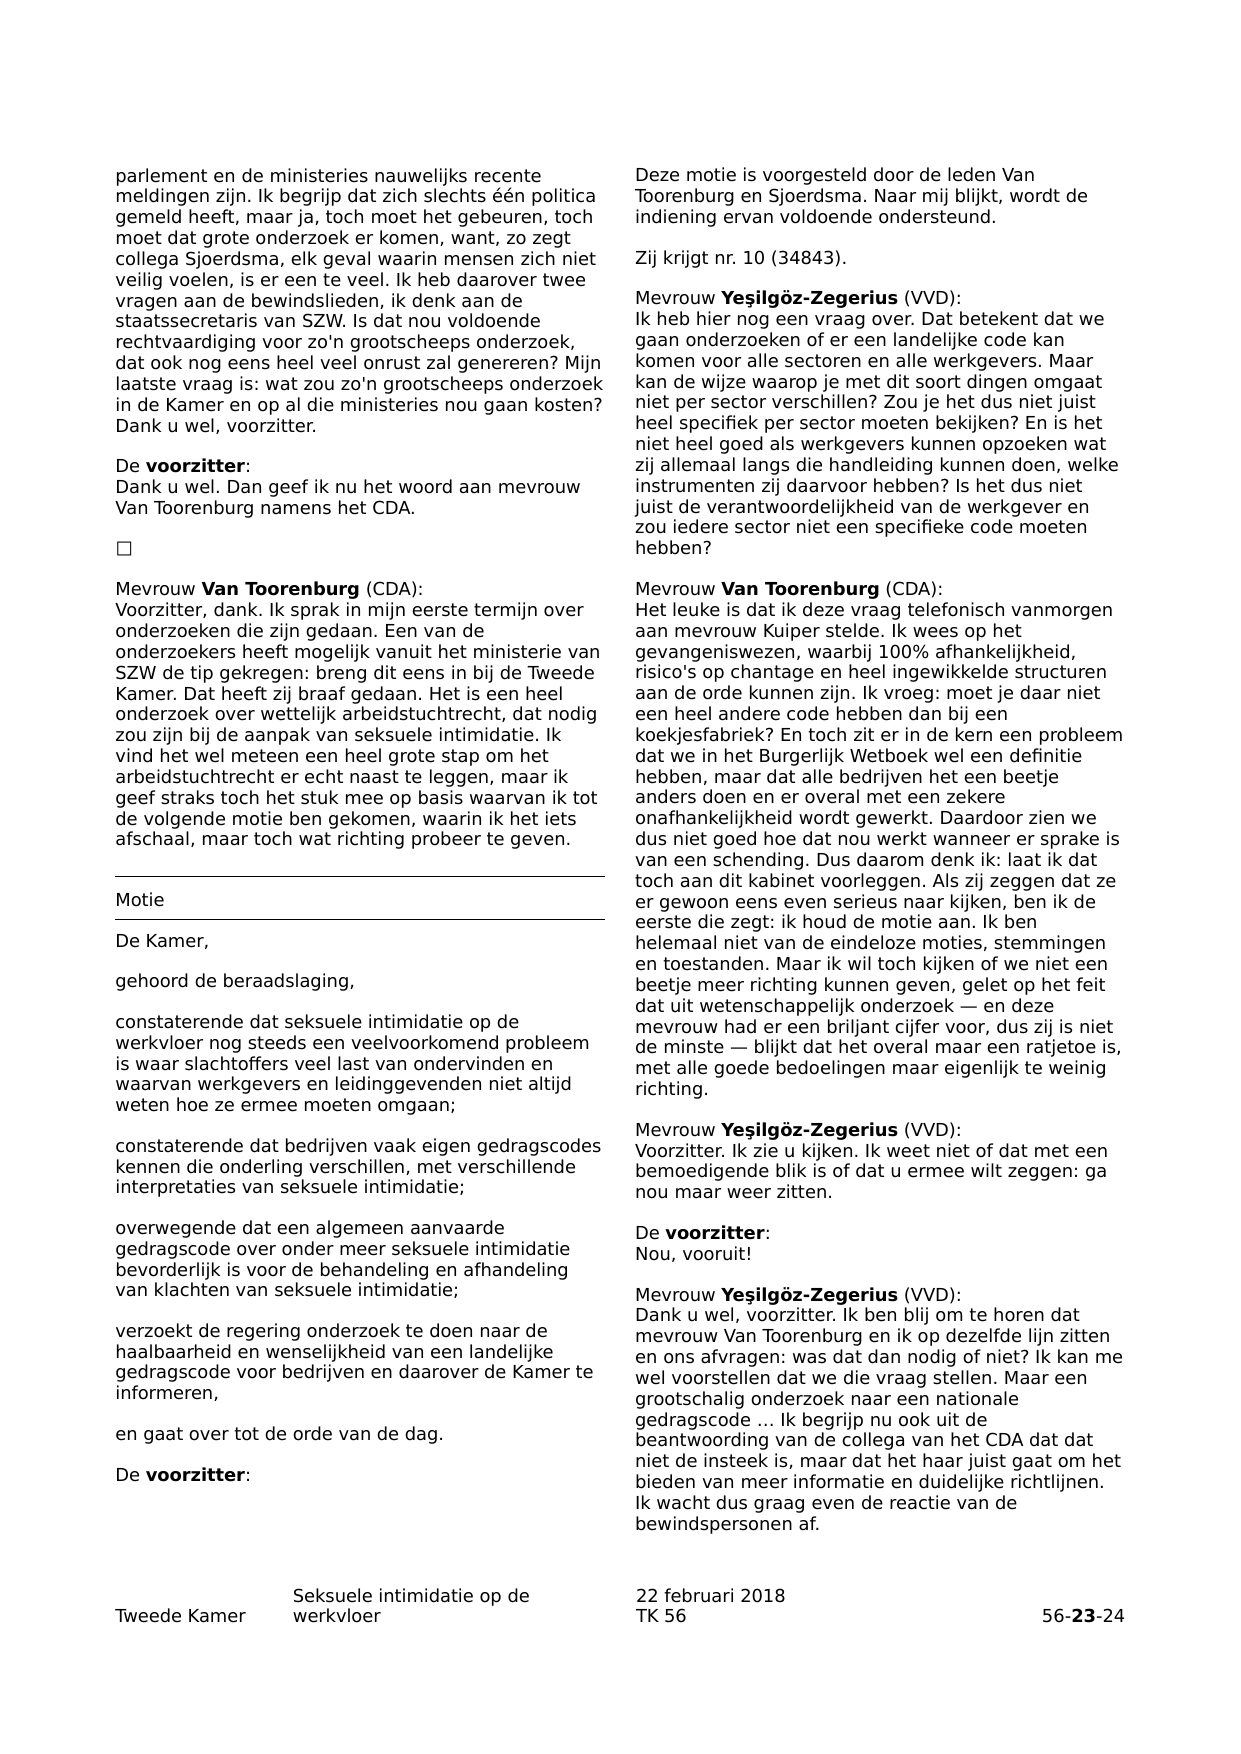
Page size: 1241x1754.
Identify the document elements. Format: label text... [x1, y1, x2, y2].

text en gaat over tot de orde van de dag. [115, 1424, 605, 1444]
text Dank u wel, voorzitter. [115, 415, 605, 436]
text Mevrouw Yeşilgöz-Zegerius (VVD): [635, 288, 1125, 309]
text Deze motie is voorgesteld door de leden Van Toorenburg en Sjoerdsma. Naar mij blijkt, wordt de indiening ervan voldoende ondersteund. [635, 165, 1125, 227]
text Motie [115, 890, 605, 911]
text Mevrouw Van Toorenburg (CDA): [115, 579, 605, 600]
text De voorzitter: [115, 1464, 605, 1485]
text Mevrouw Van Toorenburg (CDA): [635, 579, 1125, 600]
text verzoekt de regering onderzoek te doen naar de haalbaarheid en wenselijkheid van een landelijke gedragscode voor bedrijven en daarover de Kamer te informeren, [115, 1321, 605, 1404]
text parlement en de ministeries nauwelijks recente meldingen zijn. Ik begrijp dat zich slechts één politica gemeld heeft, maar ja, toch moet het gebeuren, toch moet dat grote onderzoek er komen, want, zo zegt collega Sjoerdsma, elk geval waarin mensen zich niet veilig voelen, is er een te veel. Ik heb daarover twee vragen aan de bewindslieden, ik denk aan de staatssecretaris van SZW. Is dat nou voldoende rechtvaardiging voor zo'n grootscheeps onderzoek, dat ook nog eens heel veel onrust zal genereren? Mijn laatste vraag is: wat zou zo'n grootscheeps onderzoek in de Kamer en op al die ministeries nou gaan kosten? [115, 165, 605, 415]
text Dank u wel, voorzitter. Ik ben blij om te horen dat mevrouw Van Toorenburg en ik op dezelfde lijn zitten en ons afvragen: was dat dan nodig of niet? Ik kan me wel voorstellen dat we die vraag stellen. Maar een grootschalig onderzoek naar een nationale gedragscode … Ik begrijp nu ook uit de beantwoording van de collega van het CDA dat dat niet de insteek is, maar dat het haar juist gaat om het bieden van meer informatie en duidelijke richtlijnen. Ik wacht dus graag even de reactie van de bewindspersonen af. [635, 1305, 1125, 1534]
text gehoord de beraadslaging, [115, 971, 605, 992]
text ⬜ [115, 538, 605, 559]
text De voorzitter: [635, 1223, 1125, 1244]
text Dank u wel. Dan geef ik nu het woord aan mevrouw Van Toorenburg namens het CDA. [115, 477, 605, 518]
text Zij krijgt nr. 10 (34843). [635, 247, 1125, 268]
text Voorzitter, dank. Ik sprak in mijn eerste termijn over onderzoeken die zijn gedaan. Een van de onderzoekers heeft mogelijk vanuit het ministerie van SZW de tip gekregen: breng dit eens in bij de Tweede Kamer. Dat heeft zij braaf gedaan. Het is een heel onderzoek over wettelijk arbeidstuchtrecht, dat nodig zou zijn bij de aanpak van seksuele intimidatie. Ik vind het wel meteen een heel grote stap om het arbeidstuchtrecht er echt naast te leggen, maar ik geef straks toch het stuk mee op basis waarvan ik tot de volgende motie ben gekomen, waarin ik het iets afschaal, maar toch wat richting probeer te geven. [115, 600, 605, 850]
text Ik heb hier nog een vraag over. Dat betekent dat we gaan onderzoeken of er een landelijke code kan komen voor alle sectoren en alle werkgevers. Maar kan de wijze waarop je met dit soort dingen omgaat niet per sector verschillen? Zou je het dus niet juist heel specifiek per sector moeten bekijken? En is het niet heel goed als werkgevers kunnen opzoeken wat zij allemaal langs die handleiding kunnen doen, welke instrumenten zij daarvoor hebben? Is het dus niet juist de verantwoordelijkheid van de werkgever en zou iedere sector niet een specifieke code moeten hebben? [635, 309, 1125, 559]
text constaterende dat seksuele intimidatie op de werkvloer nog steeds een veelvoorkomend probleem is waar slachtoffers veel last van ondervinden en waarvan werkgevers en leidinggevenden niet altijd weten hoe ze ermee moeten omgaan; [115, 1012, 605, 1116]
text Mevrouw Yeşilgöz-Zegerius (VVD): [635, 1284, 1125, 1305]
text De Kamer, [115, 931, 605, 951]
text De voorzitter: [115, 456, 605, 477]
text Voorzitter. Ik zie u kijken. Ik weet niet of dat met een bemoedigende blik is of dat u ermee wilt zeggen: ga nou maar weer zitten. [635, 1140, 1125, 1203]
text constaterende dat bedrijven vaak eigen gedragscodes kennen die onderling verschillen, met verschillende interpretaties van seksuele intimidatie; [115, 1136, 605, 1198]
text Mevrouw Yeşilgöz-Zegerius (VVD): [635, 1120, 1125, 1140]
text Nou, vooruit! [635, 1244, 1125, 1264]
text Het leuke is dat ik deze vraag telefonisch vanmorgen aan mevrouw Kuiper stelde. Ik wees op het gevangeniswezen, waarbij 100% afhankelijkheid, risico's op chantage en heel ingewikkelde structuren aan de orde kunnen zijn. Ik vroeg: moet je daar niet een heel andere code hebben dan bij een koekjesfabriek? En toch zit er in de kern een probleem dat we in het Burgerlijk Wetboek wel een definitie hebben, maar dat alle bedrijven het een beetje anders doen en er overal met een zekere onafhankelijkheid wordt gewerkt. Daardoor zien we dus niet goed hoe dat nou werkt wanneer er sprake is van een schending. Dus daarom denk ik: laat ik dat toch aan dit kabinet voorleggen. Als zij zeggen dat ze er gewoon eens even serieus naar kijken, ben ik de eerste die zegt: ik houd de motie aan. Ik ben helemaal niet van de eindeloze moties, stemmingen en toestanden. Maar ik wil toch kijken of we niet een beetje meer richting kunnen geven, gelet op het feit dat uit wetenschappelijk onderzoek — en deze mevrouw had er een briljant cijfer voor, dus zij is niet de minste — blijkt dat het overal maar een ratjetoe is, met alle goede bedoelingen maar eigenlijk te weinig richting. [635, 600, 1125, 1100]
text overwegende dat een algemeen aanvaarde gedragscode over onder meer seksuele intimidatie bevorderlijk is voor de behandeling en afhandeling van klachten van seksuele intimidatie; [115, 1218, 605, 1301]
